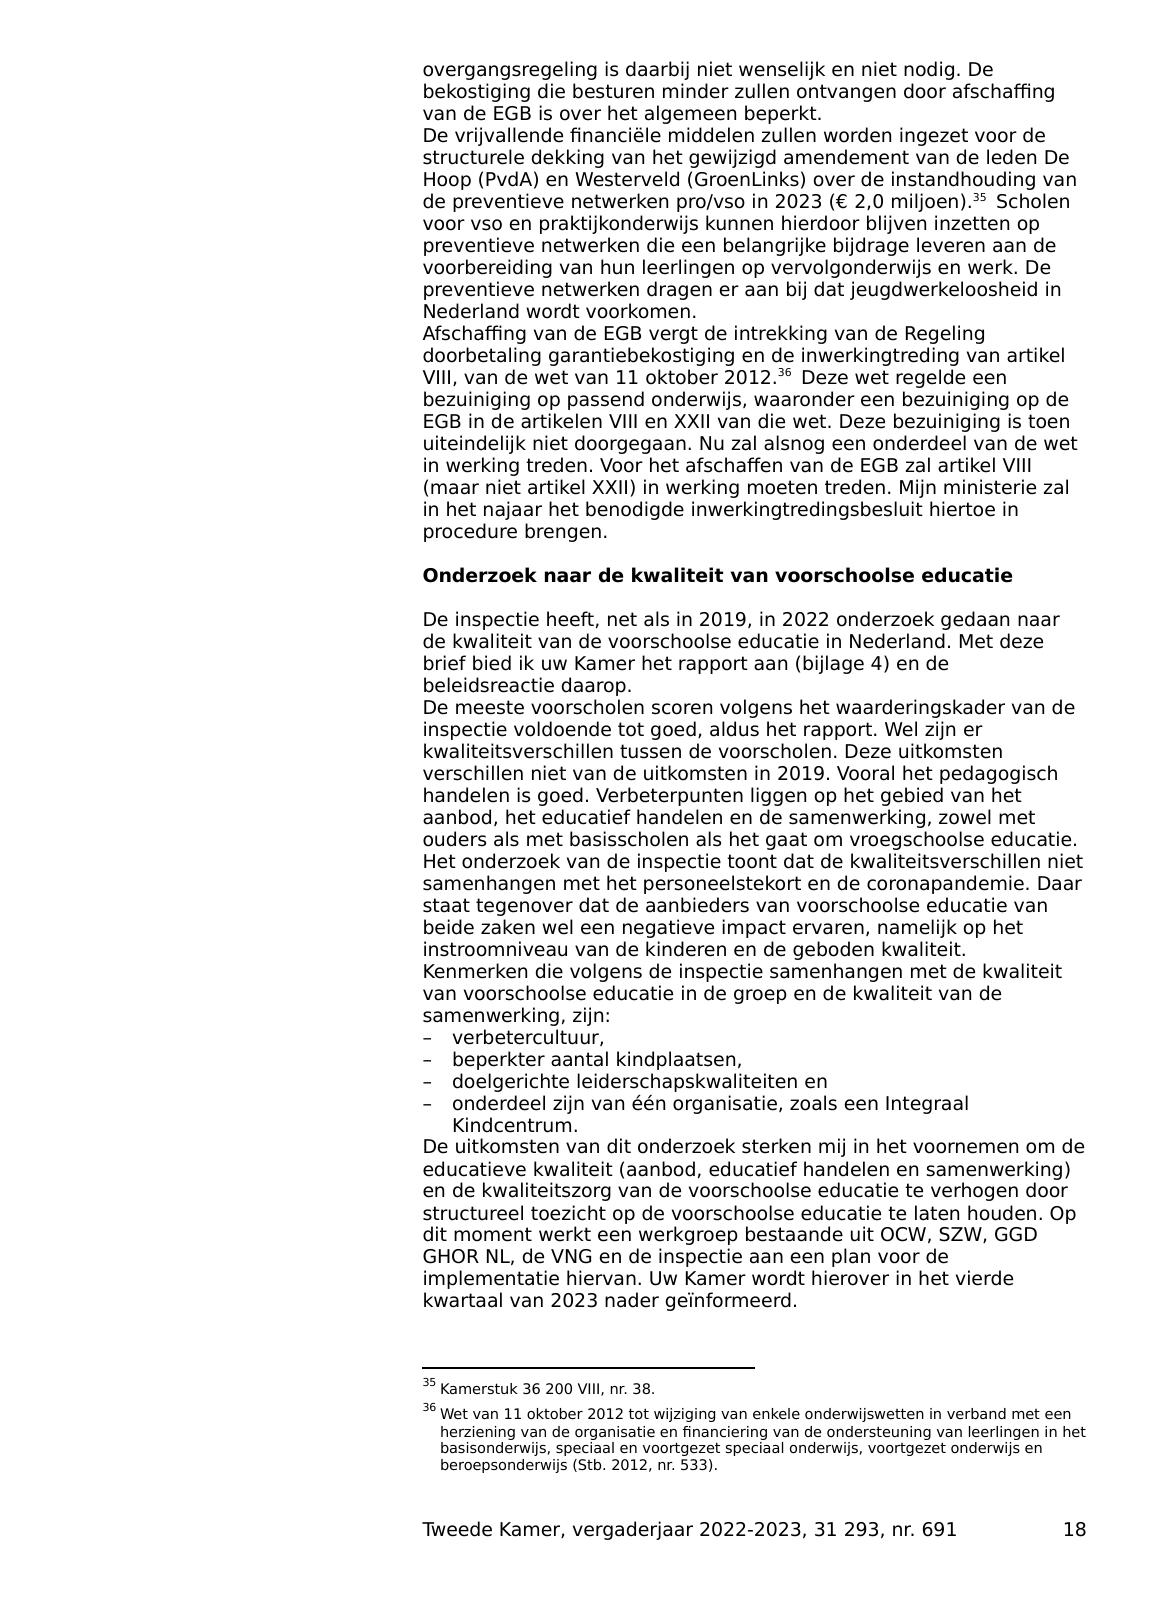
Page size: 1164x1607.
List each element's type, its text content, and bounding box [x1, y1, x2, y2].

text Kamerstuk 36 200 VIII, nr. 38. [422, 1377, 1087, 1399]
text De vrijvallende financiële middelen zullen worden ingezet voor de structurele dekking van het gewijzigd amendement van de leden De Hoop (PvdA) en Westerveld (GroenLinks) over de instandhouding van de preventieve netwerken pro/vso in 2023 (€ 2,0 miljoen). Scholen voor vso en praktijkonderwijs kunnen hierdoor blijven inzetten op preventieve netwerken die een belangrijke bijdrage leveren aan de voorbereiding van hun leerlingen op vervolgonderwijs en werk. De preventieve netwerken dragen er aan bij dat jeugdwerkeloosheid in Nederland wordt voorkomen. [422, 125, 1087, 323]
text overgangsregeling is daarbij niet wenselijk en niet nodig. De bekostiging die besturen minder zullen ontvangen door afschaffing van de EGB is over het algemeen beperkt. [422, 59, 1087, 125]
text Wet van 11 oktober 2012 tot wijziging van enkele onderwijswetten in verband met een herziening van de organisatie en financiering van de ondersteuning van leerlingen in het basisonderwijs, speciaal en voortgezet speciaal onderwijs, voortgezet onderwijs en beroepsonderwijs (Stb. 2012, nr. 533). [422, 1402, 1087, 1474]
subtitle Onderzoek naar de kwaliteit van voorschoolse educatie [422, 565, 1087, 587]
text – verbetercultuur, [422, 1027, 1087, 1048]
text De uitkomsten van dit onderzoek sterken mij in het voornemen om de educatieve kwaliteit (aanbod, educatief handelen en samenwerking) en de kwaliteitszorg van de voorschoolse educatie te verhogen door structureel toezicht op de voorschoolse educatie te laten houden. Op dit moment werkt een werkgroep bestaande uit OCW, SZW, GGD GHOR NL, de VNG en de inspectie aan een plan voor de implementatie hiervan. Uw Kamer wordt hierover in het vierde kwartaal van 2023 nader geïnformeerd. [422, 1136, 1087, 1312]
text Afschaffing van de EGB vergt de intrekking van de Regeling doorbetaling garantiebekostiging en de inwerkingtreding van artikel VIII, van de wet van 11 oktober 2012. Deze wet regelde een bezuiniging op passend onderwijs, waaronder een bezuiniging op de EGB in de artikelen VIII en XXII van die wet. Deze bezuiniging is toen uiteindelijk niet doorgegaan. Nu zal alsnog een onderdeel van de wet in werking treden. Voor het afschaffen van de EGB zal artikel VIII (maar niet artikel XXII) in werking moeten treden. Mijn ministerie zal in het najaar het benodigde inwerkingtredingsbesluit hiertoe in procedure brengen. [422, 323, 1087, 543]
text Het onderzoek van de inspectie toont dat de kwaliteitsverschillen niet samenhangen met het personeelstekort en de coronapandemie. Daar staat tegenover dat de aanbieders van voorschoolse educatie van beide zaken wel een negatieve impact ervaren, namelijk op het instroomniveau van de kinderen en de geboden kwaliteit. [422, 851, 1087, 961]
text – onderdeel zijn van één organisatie, zoals een Integraal Kindcentrum. [422, 1092, 1087, 1136]
text – beperkter aantal kindplaatsen, [422, 1048, 1087, 1071]
text De meeste voorscholen scoren volgens het waarderingskader van de inspectie voldoende tot goed, aldus het rapport. Wel zijn er kwaliteitsverschillen tussen de voorscholen. Deze uitkomsten verschillen niet van de uitkomsten in 2019. Vooral het pedagogisch handelen is goed. Verbeterpunten liggen op het gebied van het aanbod, het educatief handelen en de samenwerking, zowel met ouders als met basisscholen als het gaat om vroegschoolse educatie. [422, 697, 1087, 851]
text Kenmerken die volgens de inspectie samenhangen met de kwaliteit van voorschoolse educatie in de groep en de kwaliteit van de samenwerking, zijn: [422, 961, 1087, 1027]
text – doelgerichte leiderschapskwaliteiten en [422, 1071, 1087, 1092]
text De inspectie heeft, net als in 2019, in 2022 onderzoek gedaan naar de kwaliteit van de voorschoolse educatie in Nederland. Met deze brief bied ik uw Kamer het rapport aan (bijlage 4) en de beleidsreactie daarop. [422, 609, 1087, 697]
